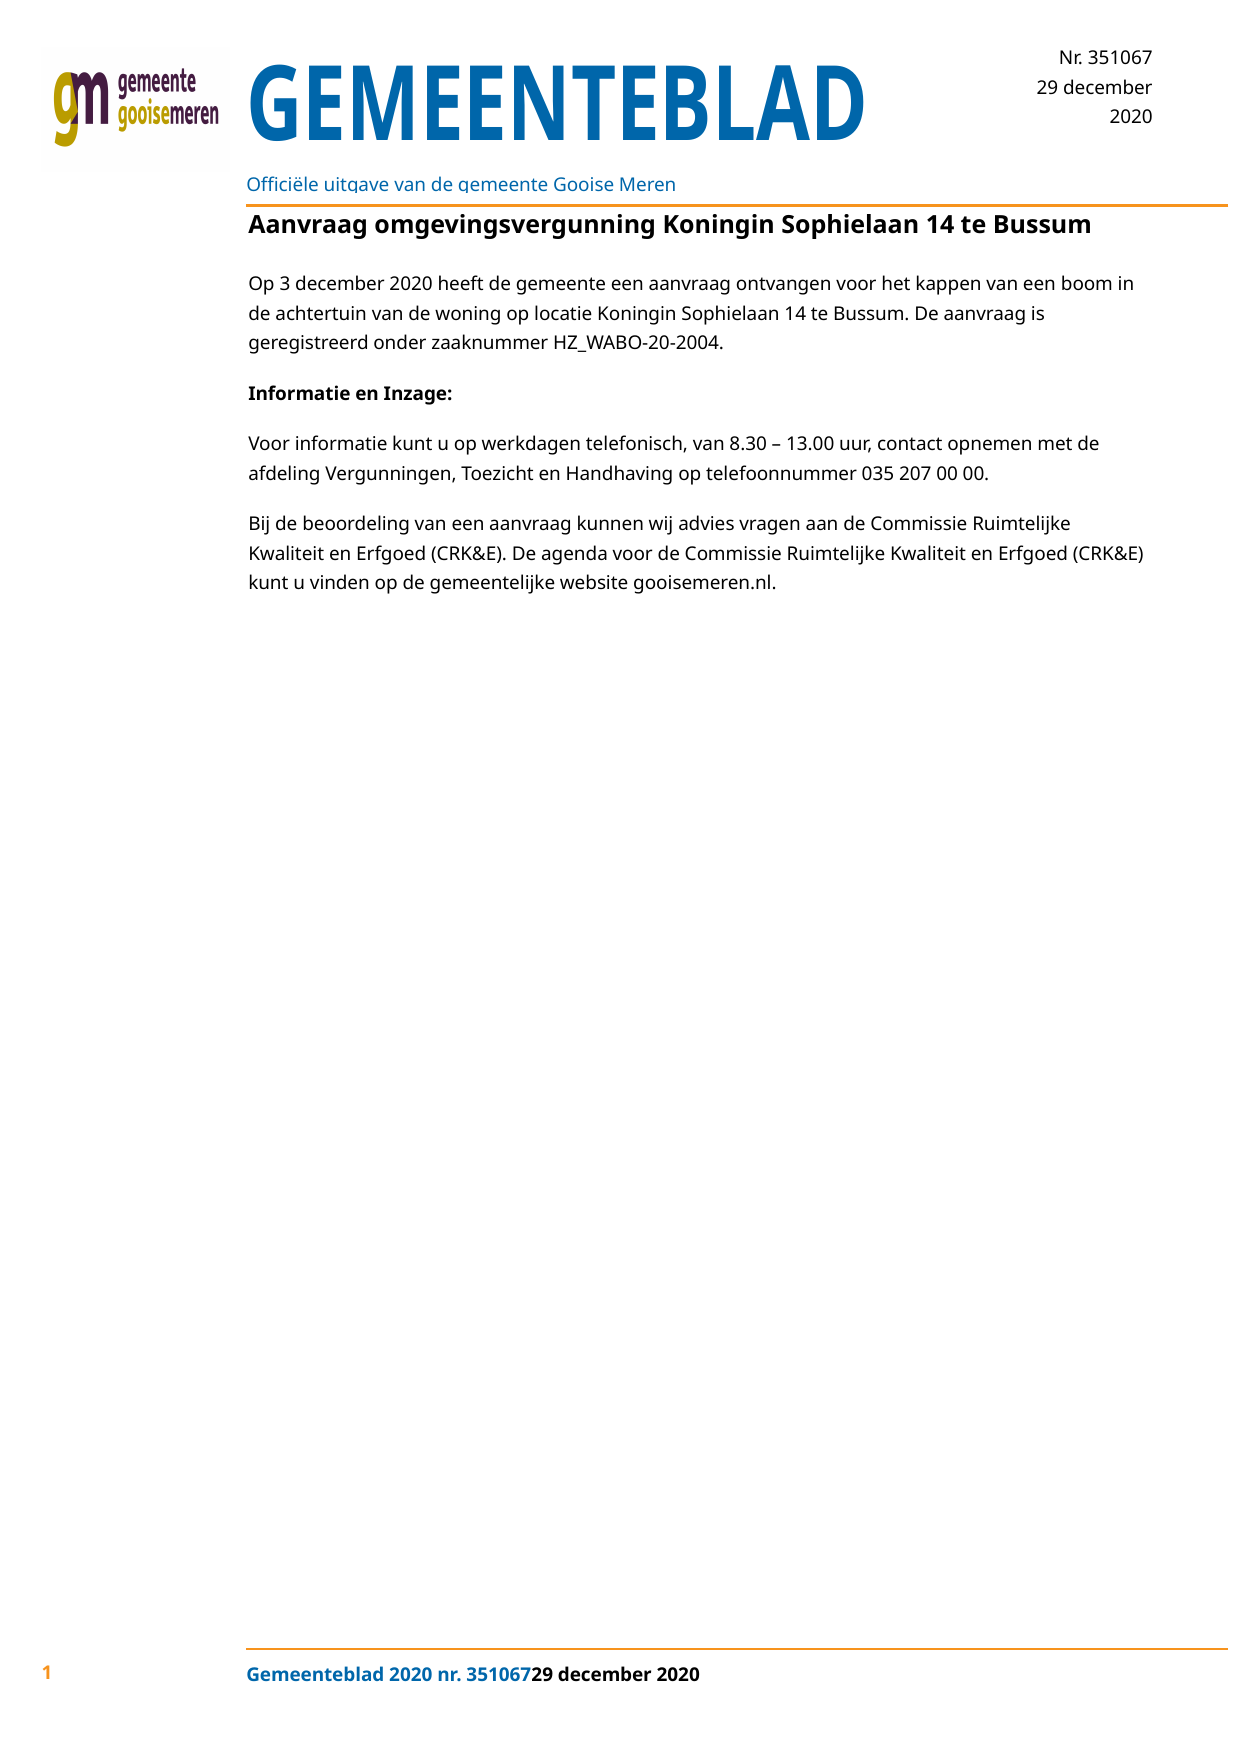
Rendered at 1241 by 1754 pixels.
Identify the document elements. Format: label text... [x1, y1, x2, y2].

picture [41, 47, 231, 172]
text Aanvraag omgevingsvergunning Koningin Sophielaan 14 te Bussum [248, 207, 1152, 241]
text Voor informatie kunt u op werkdagen telefonisch, van 8.30 – 13.00 uur, contact opnemen met de afdeling Vergunningen, Toezicht en Handhaving op telefoonnummer 035 207 00 00. [248, 430, 1152, 486]
text Informatie en Inzage: [248, 380, 1152, 406]
text Op 3 december 2020 heeft de gemeente een aanvraag ontvangen voor het kappen van een boom in de achtertuin van de woning op locatie Koningin Sophielaan 14 te Bussum. De aanvraag is geregistreerd onder zaaknummer HZ_WABO-20-2004. [248, 270, 1152, 355]
text Bij de beoordeling van een aanvraag kunnen wij advies vragen aan de Commissie Ruimtelijke Kwaliteit en Erfgoed (CRK&E). De agenda voor de Commissie Ruimtelijke Kwaliteit en Erfgoed (CRK&E) kunt u vinden op de gemeentelijke website gooisemeren.nl. [248, 510, 1152, 595]
